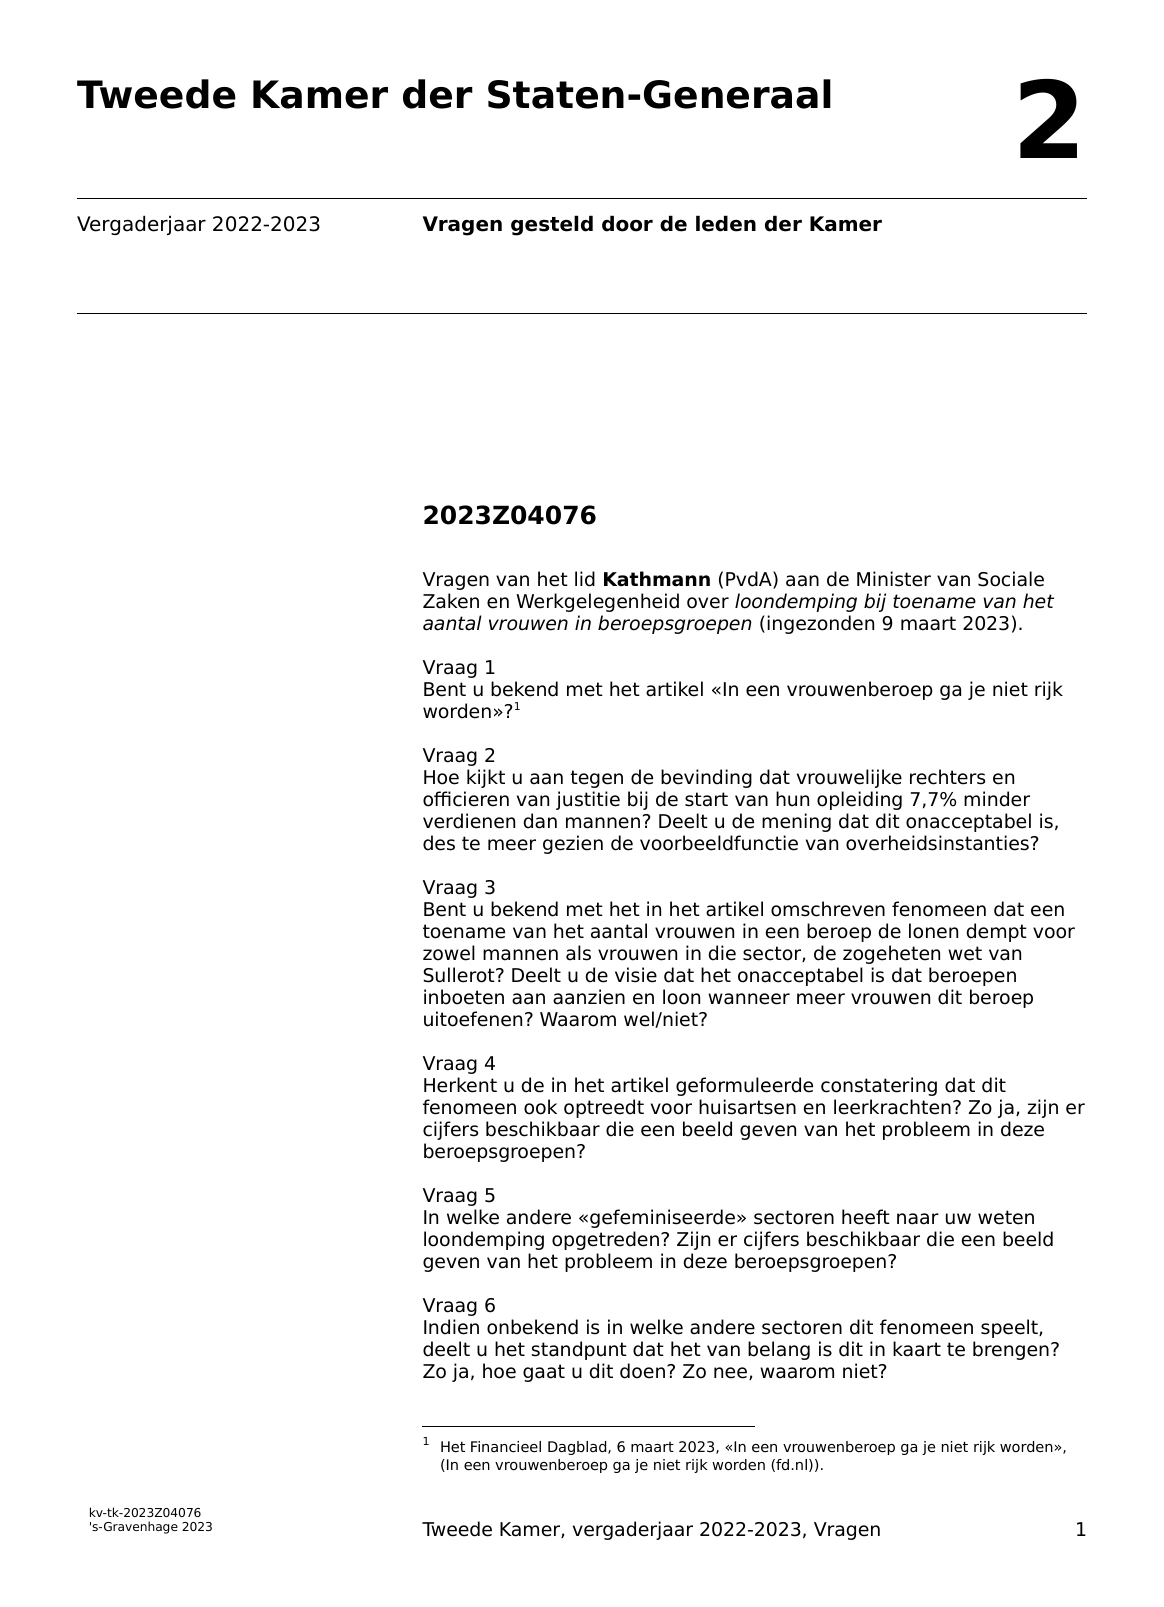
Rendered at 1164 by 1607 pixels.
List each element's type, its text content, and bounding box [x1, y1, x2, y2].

text Het Financieel Dagblad, 6 maart 2023, «In een vrouwenberoep ga je niet rijk worden», (In een vrouwenberoep ga je niet rijk worden (fd.nl)). [422, 1435, 1087, 1474]
text Herkent u de in het artikel geformuleerde constatering dat dit fenomeen ook optreedt voor huisartsen en leerkrachten? Zo ja, zijn er cijfers beschikbaar die een beeld geven van het probleem in deze beroepsgroepen? [422, 1075, 1087, 1163]
text Bent u bekend met het artikel «In een vrouwenberoep ga je niet rijk worden»? [422, 679, 1087, 723]
text Bent u bekend met het in het artikel omschreven fenomeen dat een toename van het aantal vrouwen in een beroep de lonen dempt voor zowel mannen als vrouwen in die sector, de zogeheten wet van Sullerot? Deelt u de visie dat het onacceptabel is dat beroepen inboeten aan aanzien en loon wanneer meer vrouwen dit beroep uitoefenen? Waarom wel/niet? [422, 899, 1087, 1031]
table_header 2 [886, 59, 1087, 198]
text Vraag 2 [422, 745, 1087, 767]
text Vraag 4 [422, 1053, 1087, 1075]
text Vraag 6 [422, 1295, 1087, 1317]
text In welke andere «gefeminiseerde» sectoren heeft naar uw weten loondemping opgetreden? Zijn er cijfers beschikbaar die een beeld geven van het probleem in deze beroepsgroepen? [422, 1207, 1087, 1273]
text Vraag 1 [422, 657, 1087, 679]
text Indien onbekend is in welke andere sectoren dit fenomeen speelt, deelt u het standpunt dat het van belang is dit in kaart te brengen? Zo ja, hoe gaat u dit doen? Zo nee, waarom niet? [422, 1317, 1087, 1383]
text Hoe kijkt u aan tegen de bevinding dat vrouwelijke rechters en officieren van justitie bij de start van hun opleiding 7,7% minder verdienen dan mannen? Deelt u de mening dat dit onacceptabel is, des te meer gezien de voorbeeldfunctie van overheidsinstanties? [422, 767, 1087, 855]
text Vragen van het lid Kathmann (PvdA) aan de Minister van Sociale Zaken en Werkgelegenheid over loondemping bij toename van het aantal vrouwen in beroepsgroepen (ingezonden 9 maart 2023). [422, 569, 1087, 635]
text 2023Z04076 [422, 501, 1087, 531]
text 's-Gravenhage 2023 [88, 1520, 323, 1534]
table_header Tweede Kamer der Staten-Generaal [77, 59, 886, 198]
text kv-tk-2023Z04076 [88, 1506, 323, 1520]
table_cell Vergaderjaar 2022-2023 [77, 199, 422, 313]
text Vraag 3 [422, 877, 1087, 899]
text Vraag 5 [422, 1185, 1087, 1207]
table_cell Vragen gesteld door de leden der Kamer [422, 199, 1087, 313]
